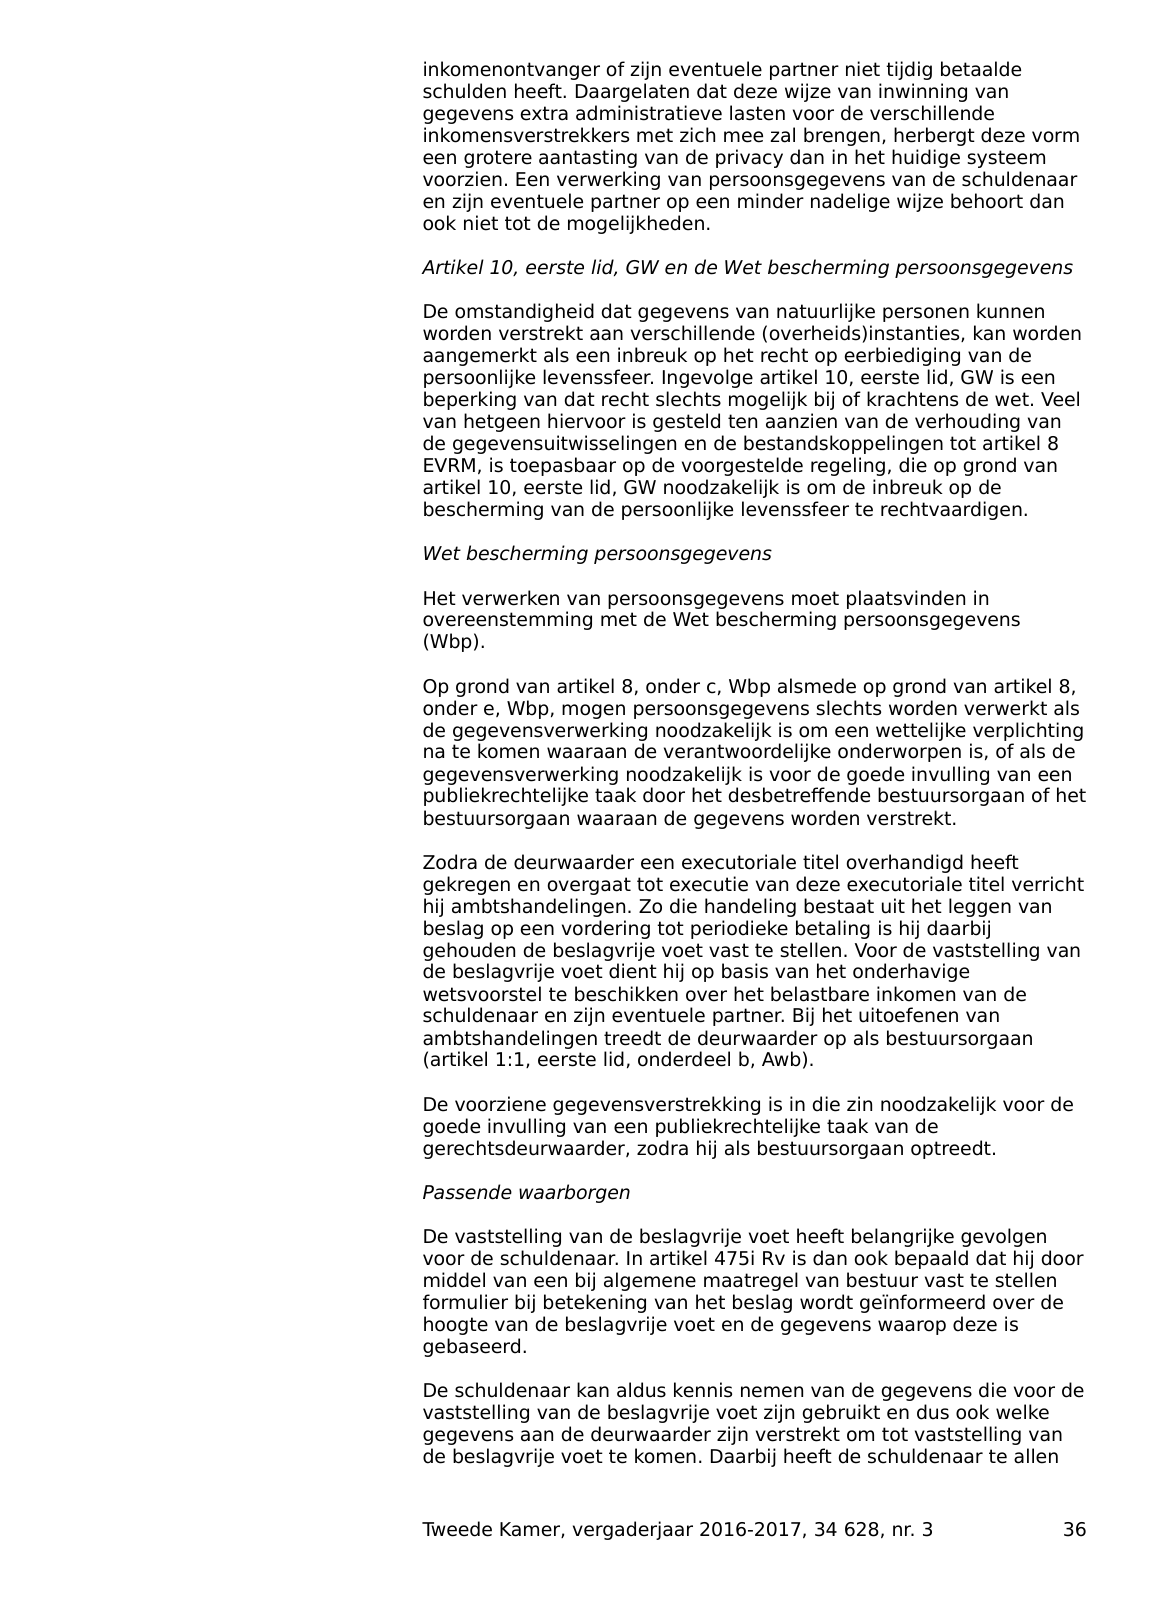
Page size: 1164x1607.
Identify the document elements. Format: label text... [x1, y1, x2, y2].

text Het verwerken van persoonsgegevens moet plaatsvinden in overeenstemming met de Wet bescherming persoonsgegevens (Wbp). [422, 587, 1087, 653]
text De omstandigheid dat gegevens van natuurlijke personen kunnen worden verstrekt aan verschillende (overheids)instanties, kan worden aangemerkt als een inbreuk op het recht op eerbiediging van de persoonlijke levenssfeer. Ingevolge artikel 10, eerste lid, GW is een beperking van dat recht slechts mogelijk bij of krachtens de wet. Veel van hetgeen hiervoor is gesteld ten aanzien van de verhouding van de gegevensuitwisselingen en de bestandskoppelingen tot artikel 8 EVRM, is toepasbaar op de voorgestelde regeling, die op grond van artikel 10, eerste lid, GW noodzakelijk is om de inbreuk op de bescherming van de persoonlijke levenssfeer te rechtvaardigen. [422, 301, 1087, 521]
subtitle Wet bescherming persoonsgegevens [422, 543, 1087, 565]
text De voorziene gegevensverstrekking is in die zin noodzakelijk voor de goede invulling van een publiekrechtelijke taak van de gerechtsdeurwaarder, zodra hij als bestuursorgaan optreedt. [422, 1093, 1087, 1159]
subtitle Artikel 10, eerste lid, GW en de Wet bescherming persoonsgegevens [422, 257, 1087, 279]
text De schuldenaar kan aldus kennis nemen van de gegevens die voor de vaststelling van de beslagvrije voet zijn gebruikt en dus ook welke gegevens aan de deurwaarder zijn verstrekt om tot vaststelling van de beslagvrije voet te komen. Daarbij heeft de schuldenaar te allen [422, 1380, 1087, 1468]
text De vaststelling van de beslagvrije voet heeft belangrijke gevolgen voor de schuldenaar. In artikel 475i Rv is dan ook bepaald dat hij door middel van een bij algemene maatregel van bestuur vast te stellen formulier bij betekening van het beslag wordt geïnformeerd over de hoogte van de beslagvrije voet en de gegevens waarop deze is gebaseerd. [422, 1226, 1087, 1358]
subtitle Passende waarborgen [422, 1182, 1087, 1204]
text Op grond van artikel 8, onder c, Wbp alsmede op grond van artikel 8, onder e, Wbp, mogen persoonsgegevens slechts worden verwerkt als de gegevensverwerking noodzakelijk is om een wettelijke verplichting na te komen waaraan de verantwoordelijke onderworpen is, of als de gegevensverwerking noodzakelijk is voor de goede invulling van een publiekrechtelijke taak door het desbetreffende bestuursorgaan of het bestuursorgaan waaraan de gegevens worden verstrekt. [422, 676, 1087, 829]
text inkomenontvanger of zijn eventuele partner niet tijdig betaalde schulden heeft. Daargelaten dat deze wijze van inwinning van gegevens extra administratieve lasten voor de verschillende inkomensverstrekkers met zich mee zal brengen, herbergt deze vorm een grotere aantasting van de privacy dan in het huidige systeem voorzien. Een verwerking van persoonsgegevens van de schuldenaar en zijn eventuele partner op een minder nadelige wijze behoort dan ook niet tot de mogelijkheden. [422, 59, 1087, 235]
text Zodra de deurwaarder een executoriale titel overhandigd heeft gekregen en overgaat tot executie van deze executoriale titel verricht hij ambtshandelingen. Zo die handeling bestaat uit het leggen van beslag op een vordering tot periodieke betaling is hij daarbij gehouden de beslagvrije voet vast te stellen. Voor de vaststelling van de beslagvrije voet dient hij op basis van het onderhavige wetsvoorstel te beschikken over het belastbare inkomen van de schuldenaar en zijn eventuele partner. Bij het uitoefenen van ambtshandelingen treedt de deurwaarder op als bestuursorgaan (artikel 1:1, eerste lid, onderdeel b, Awb). [422, 852, 1087, 1071]
